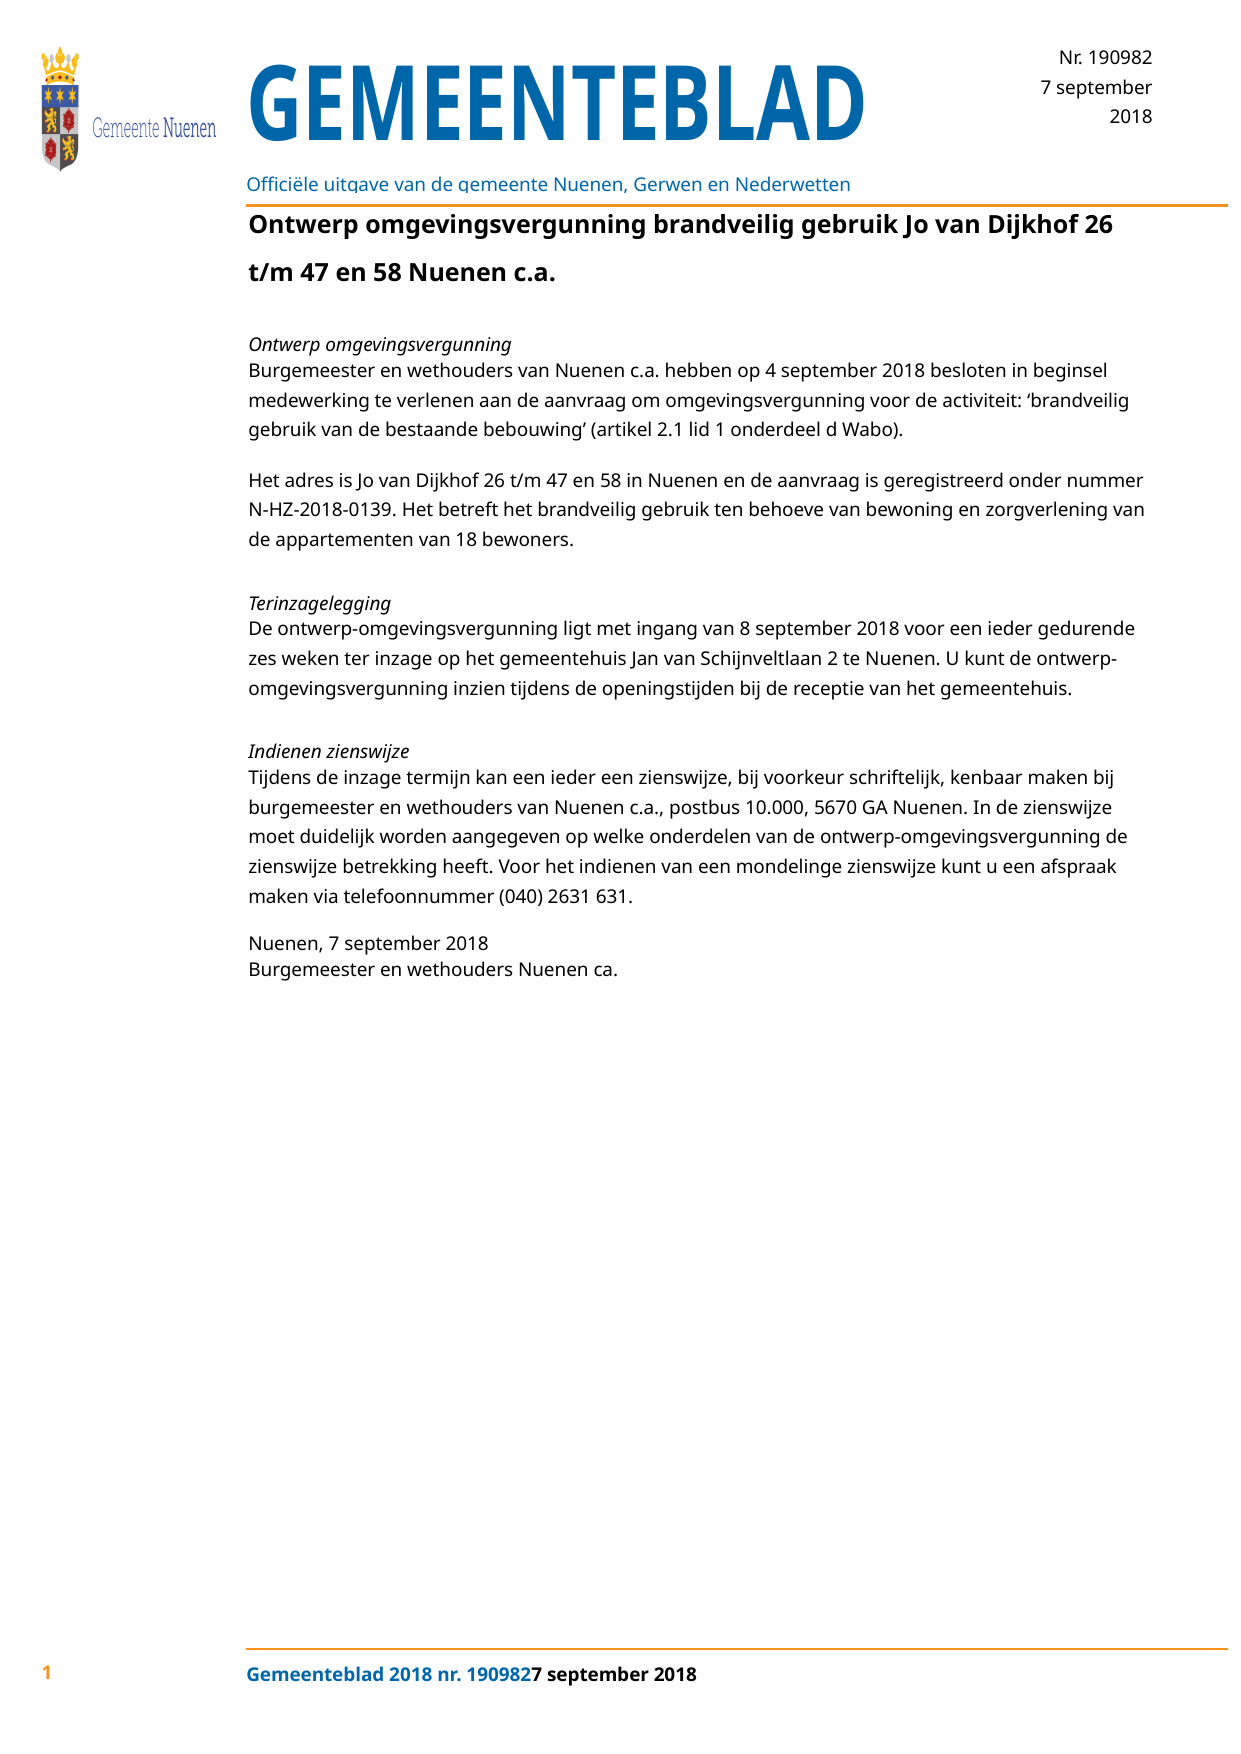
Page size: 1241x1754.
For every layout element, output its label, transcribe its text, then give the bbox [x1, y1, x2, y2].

text Burgemeester en wethouders Nuenen ca. [248, 956, 1152, 982]
text Het adres is Jo van Dijkhof 26 t/m 47 en 58 in Nuenen en de aanvraag is geregistreerd onder nummer N-HZ-2018-0139. Het betreft het brandveilig gebruik ten behoeve van bewoning en zorgverlening van de appartementen van 18 bewoners. [248, 467, 1152, 552]
text Burgemeester en wethouders van Nuenen c.a. hebben op 4 september 2018 besloten in beginsel medewerking te verlenen aan de aanvraag om omgevingsvergunning voor de activiteit: ‘brandveilig gebruik van de bestaande bebouwing’ (artikel 2.1 lid 1 onderdeel d Wabo). [248, 357, 1152, 442]
text Terinzagelegging [248, 590, 1152, 616]
picture [41, 47, 231, 172]
text Ontwerp omgevingsvergunning [248, 331, 1152, 357]
text Tijdens de inzage termijn kan een ieder een zienswijze, bij voorkeur schriftelijk, kenbaar maken bij burgemeester en wethouders van Nuenen c.a., postbus 10.000, 5670 GA Nuenen. In de zienswijze moet duidelijk worden aangegeven op welke onderdelen van de ontwerp-omgevingsvergunning de zienswijze betrekking heeft. Voor het indienen van een mondelinge zienswijze kunt u een afspraak maken via telefoonnummer (040) 2631 631. [248, 764, 1152, 908]
text De ontwerp-omgevingsvergunning ligt met ingang van 8 september 2018 voor een ieder gedurende zes weken ter inzage op het gemeentehuis Jan van Schijnveltlaan 2 te Nuenen. U kunt de ontwerp-omgevingsvergunning inzien tijdens de openingstijden bij de receptie van het gemeentehuis. [248, 616, 1152, 701]
text Nuenen, 7 september 2018 [248, 931, 1152, 956]
text Indienen zienswijze [248, 739, 1152, 764]
text Ontwerp omgevingsvergunning brandveilig gebruik Jo van Dijkhof 26 t/m 47 en 58 Nuenen c.a. [248, 207, 1152, 288]
